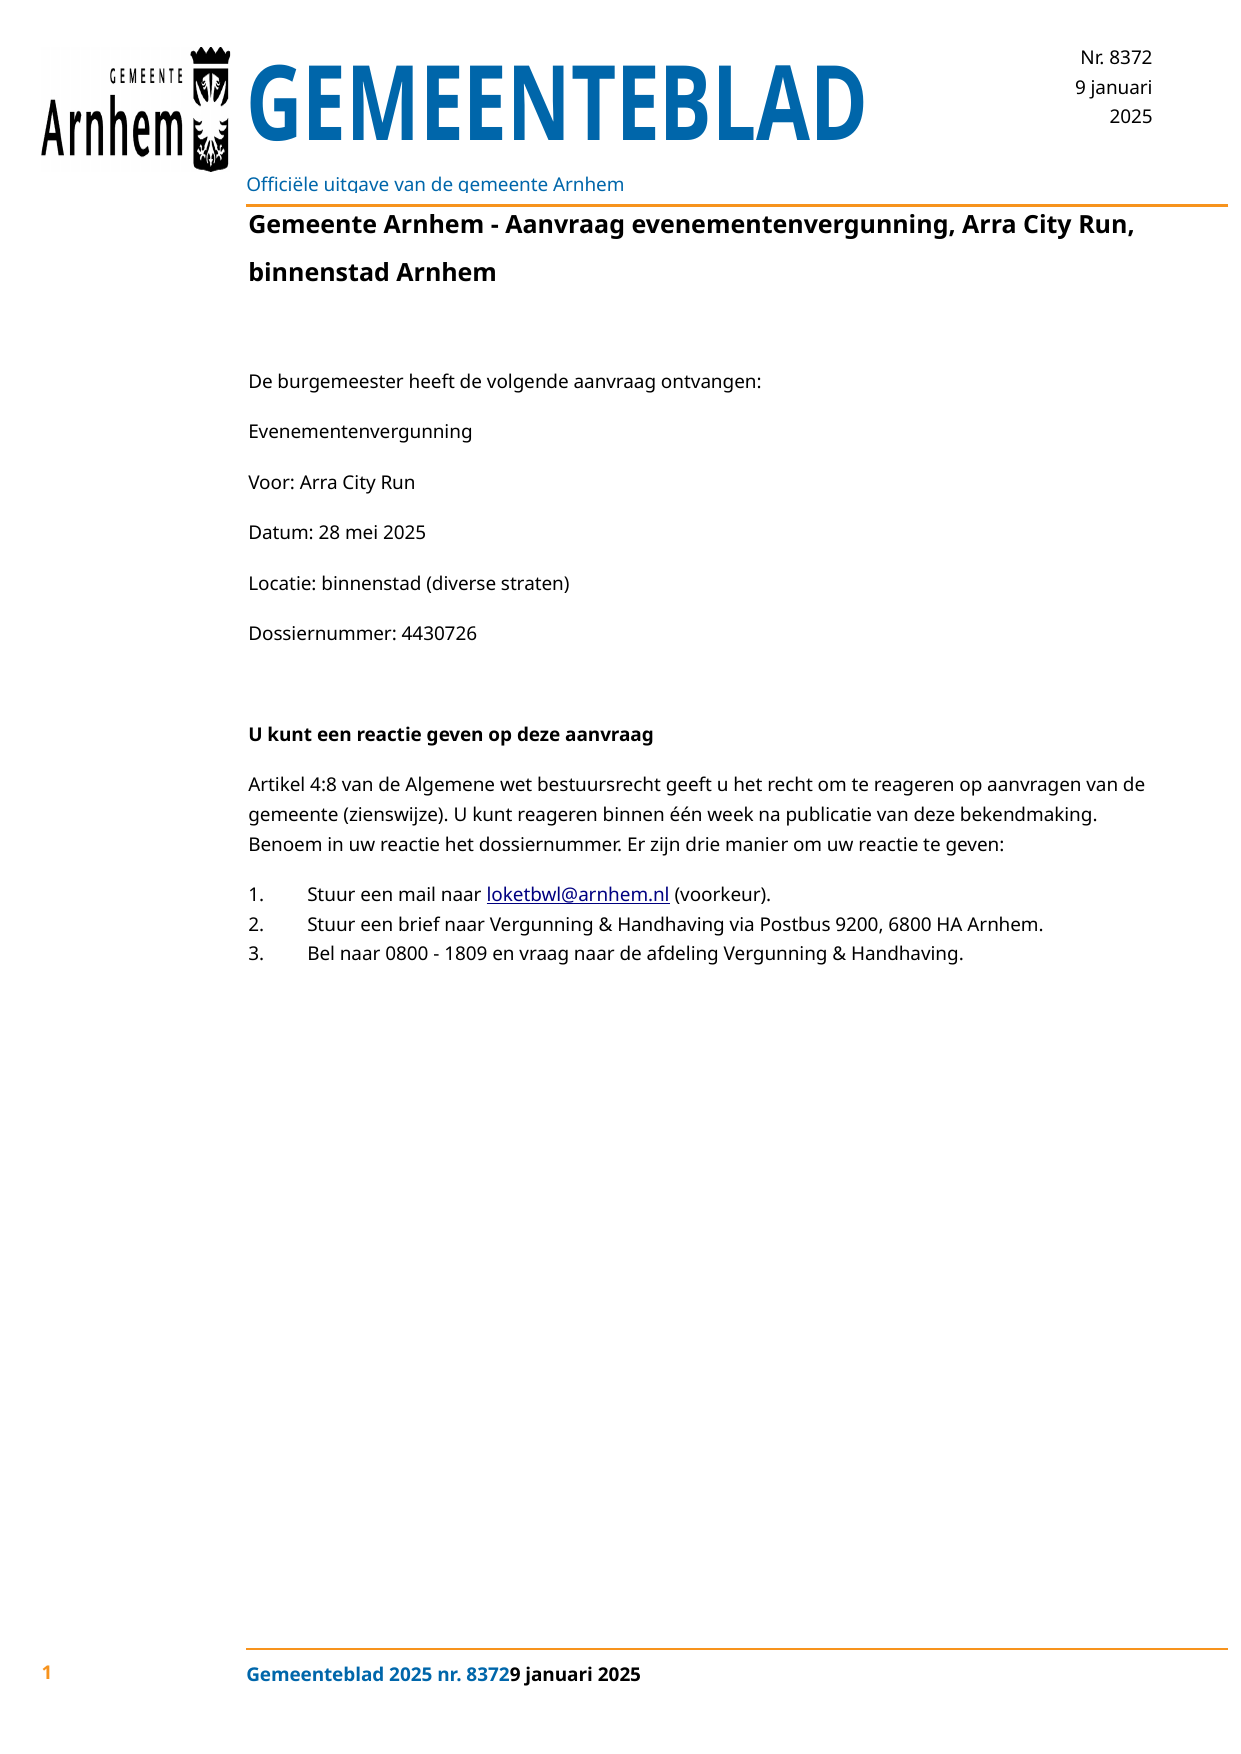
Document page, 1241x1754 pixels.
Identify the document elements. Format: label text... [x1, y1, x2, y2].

text Voor: Arra City Run [248, 469, 1152, 495]
list Stuur een brief naar Vergunning & Handhaving via Postbus 9200, 6800 HA Arnhem. [248, 911, 1152, 937]
picture [41, 47, 231, 172]
text Artikel 4:8 van de Algemene wet bestuursrecht geeft u het recht om te reageren op aanvragen van de gemeente (zienswijze). U kunt reageren binnen één week na publicatie van deze bekendmaking. Benoem in uw reactie het dossiernummer. Er zijn drie manier om uw reactie te geven: [248, 772, 1152, 857]
text Dossiernummer: 4430726 [248, 620, 1152, 646]
text Gemeente Arnhem - Aanvraag evenementenvergunning, Arra City Run, binnenstad Arnhem [248, 207, 1152, 288]
text Evenementenvergunning [248, 419, 1152, 444]
text U kunt een reactie geven op deze aanvraag [248, 721, 1152, 747]
text Locatie: binnenstad (diverse straten) [248, 570, 1152, 596]
list Stuur een mail naar loketbwl@arnhem.nl (voorkeur). [248, 881, 1152, 907]
list Bel naar 0800 - 1809 en vraag naar de afdeling Vergunning & Handhaving. [248, 940, 1152, 966]
text De burgemeester heeft de volgende aanvraag ontvangen: [248, 368, 1152, 394]
text Datum: 28 mei 2025 [248, 519, 1152, 545]
